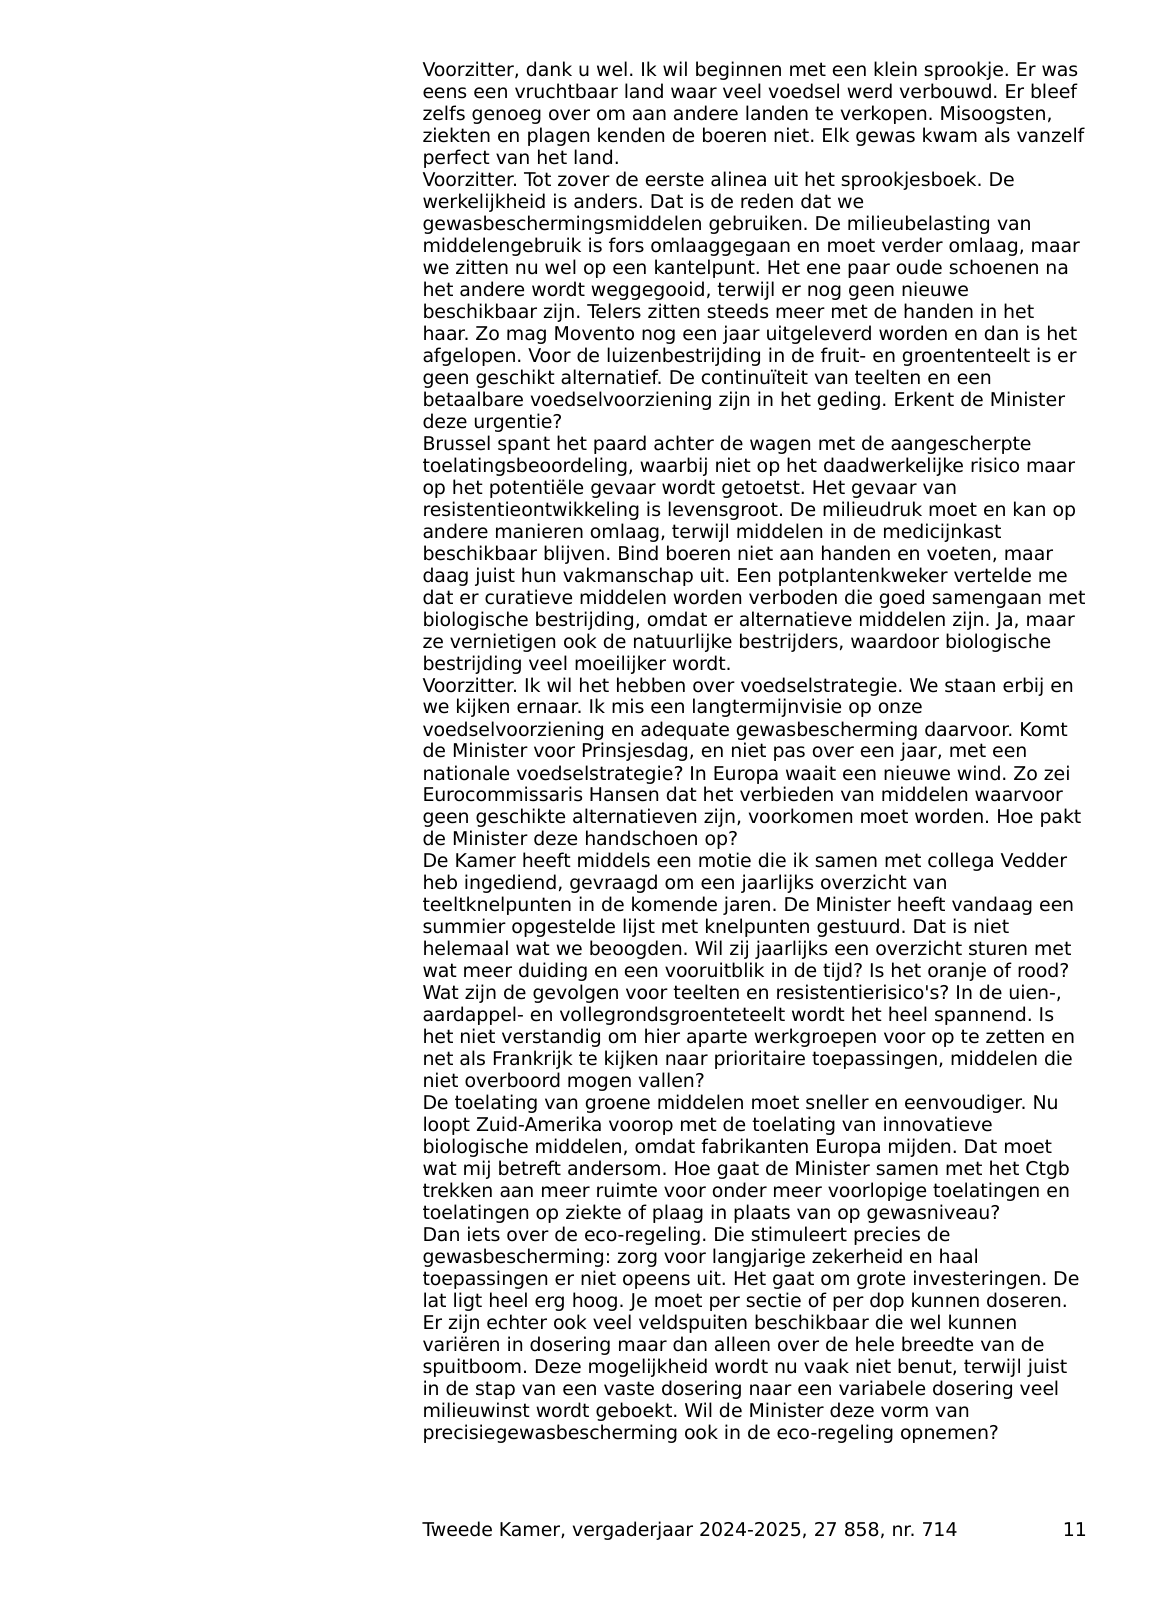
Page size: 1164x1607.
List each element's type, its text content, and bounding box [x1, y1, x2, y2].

text Brussel spant het paard achter de wagen met de aangescherpte toelatingsbeoordeling, waarbij niet op het daadwerkelijke risico maar op het potentiële gevaar wordt getoetst. Het gevaar van resistentieontwikkeling is levensgroot. De milieudruk moet en kan op andere manieren omlaag, terwijl middelen in de medicijnkast beschikbaar blijven. Bind boeren niet aan handen en voeten, maar daag juist hun vakmanschap uit. Een potplantenkweker vertelde me dat er curatieve middelen worden verboden die goed samengaan met biologische bestrijding, omdat er alternatieve middelen zijn. Ja, maar ze vernietigen ook de natuurlijke bestrijders, waardoor biologische bestrijding veel moeilijker wordt. [422, 433, 1087, 674]
text Voorzitter, dank u wel. Ik wil beginnen met een klein sprookje. Er was eens een vruchtbaar land waar veel voedsel werd verbouwd. Er bleef zelfs genoeg over om aan andere landen te verkopen. Misoogsten, ziekten en plagen kenden de boeren niet. Elk gewas kwam als vanzelf perfect van het land. [422, 59, 1087, 169]
text De toelating van groene middelen moet sneller en eenvoudiger. Nu loopt Zuid-Amerika voorop met de toelating van innovatieve biologische middelen, omdat fabrikanten Europa mijden. Dat moet wat mij betreft andersom. Hoe gaat de Minister samen met het Ctgb trekken aan meer ruimte voor onder meer voorlopige toelatingen en toelatingen op ziekte of plaag in plaats van op gewasniveau? [422, 1092, 1087, 1224]
text Voorzitter. Tot zover de eerste alinea uit het sprookjesboek. De werkelijkheid is anders. Dat is de reden dat we gewasbeschermingsmiddelen gebruiken. De milieubelasting van middelengebruik is fors omlaaggegaan en moet verder omlaag, maar we zitten nu wel op een kantelpunt. Het ene paar oude schoenen na het andere wordt weggegooid, terwijl er nog geen nieuwe beschikbaar zijn. Telers zitten steeds meer met de handen in het haar. Zo mag Movento nog een jaar uitgeleverd worden en dan is het afgelopen. Voor de luizenbestrijding in de fruit- en groententeelt is er geen geschikt alternatief. De continuïteit van teelten en een betaalbare voedselvoorziening zijn in het geding. Erkent de Minister deze urgentie? [422, 169, 1087, 433]
text Voorzitter. Ik wil het hebben over voedselstrategie. We staan erbij en we kijken ernaar. Ik mis een langtermijnvisie op onze voedselvoorziening en adequate gewasbescherming daarvoor. Komt de Minister voor Prinsjesdag, en niet pas over een jaar, met een nationale voedselstrategie? In Europa waait een nieuwe wind. Zo zei Eurocommissaris Hansen dat het verbieden van middelen waarvoor geen geschikte alternatieven zijn, voorkomen moet worden. Hoe pakt de Minister deze handschoen op? [422, 674, 1087, 850]
text De Kamer heeft middels een motie die ik samen met collega Vedder heb ingediend, gevraagd om een jaarlijks overzicht van teeltknelpunten in de komende jaren. De Minister heeft vandaag een summier opgestelde lijst met knelpunten gestuurd. Dat is niet helemaal wat we beoogden. Wil zij jaarlijks een overzicht sturen met wat meer duiding en een vooruitblik in de tijd? Is het oranje of rood? Wat zijn de gevolgen voor teelten en resistentierisico's? In de uien-, aardappel- en vollegrondsgroenteteelt wordt het heel spannend. Is het niet verstandig om hier aparte werkgroepen voor op te zetten en net als Frankrijk te kijken naar prioritaire toepassingen, middelen die niet overboord mogen vallen? [422, 850, 1087, 1092]
text Dan iets over de eco-regeling. Die stimuleert precies de gewasbescherming: zorg voor langjarige zekerheid en haal toepassingen er niet opeens uit. Het gaat om grote investeringen. De lat ligt heel erg hoog. Je moet per sectie of per dop kunnen doseren. Er zijn echter ook veel veldspuiten beschikbaar die wel kunnen variëren in dosering maar dan alleen over de hele breedte van de spuitboom. Deze mogelijkheid wordt nu vaak niet benut, terwijl juist in de stap van een vaste dosering naar een variabele dosering veel milieuwinst wordt geboekt. Wil de Minister deze vorm van precisiegewasbescherming ook in de eco-regeling opnemen? [422, 1224, 1087, 1444]
